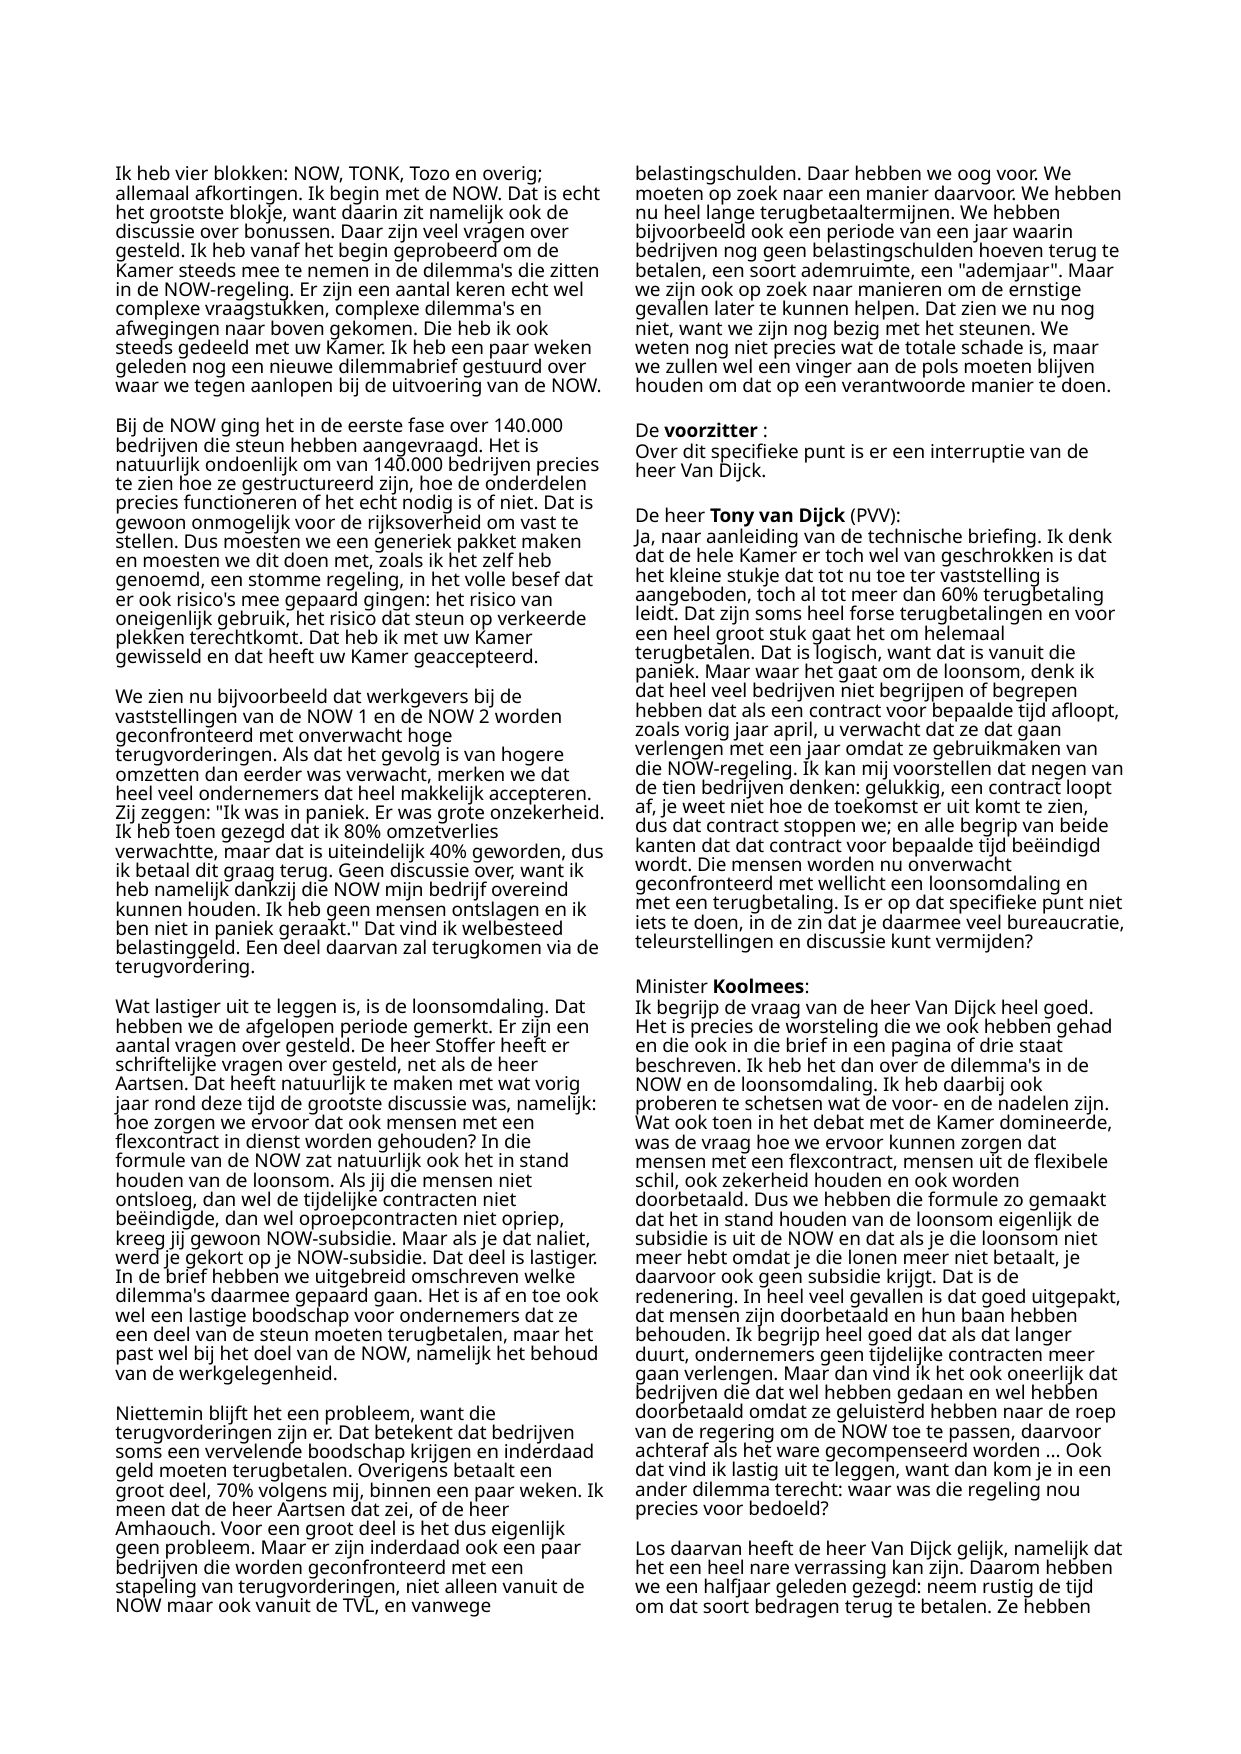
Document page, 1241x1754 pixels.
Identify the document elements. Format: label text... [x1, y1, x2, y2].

text Over dit specifieke punt is er een interruptie van de heer Van Dijck. [635, 443, 1125, 482]
text belastingschulden. Daar hebben we oog voor. We moeten op zoek naar een manier daarvoor. We hebben nu heel lange terugbetaaltermijnen. We hebben bijvoorbeeld ook een periode van een jaar waarin bedrijven nog geen belastingschulden hoeven terug te betalen, een soort ademruimte, een "ademjaar". Maar we zijn ook op zoek naar manieren om de ernstige gevallen later te kunnen helpen. Dat zien we nu nog niet, want we zijn nog bezig met het steunen. We weten nog niet precies wat de totale schade is, maar we zullen wel een vinger aan de pols moeten blijven houden om dat op een verantwoorde manier te doen. [635, 165, 1125, 397]
text Ik heb vier blokken: NOW, TONK, Tozo en overig; allemaal afkortingen. Ik begin met de NOW. Dat is echt het grootste blokje, want daarin zit namelijk ook de discussie over bonussen. Daar zijn veel vragen over gesteld. Ik heb vanaf het begin geprobeerd om de Kamer steeds mee te nemen in de dilemma's die zitten in de NOW-regeling. Er zijn een aantal keren echt wel complexe vraagstukken, complexe dilemma's en afwegingen naar boven gekomen. Die heb ik ook steeds gedeeld met uw Kamer. Ik heb een paar weken geleden nog een nieuwe dilemmabrief gestuurd over waar we tegen aanlopen bij de uitvoering van de NOW. [115, 165, 605, 397]
text Ik begrijp de vraag van de heer Van Dijck heel goed. Het is precies de worsteling die we ook hebben gehad en die ook in die brief in een pagina of drie staat beschreven. Ik heb het dan over de dilemma's in de NOW en de loonsomdaling. Ik heb daarbij ook proberen te schetsen wat de voor- en de nadelen zijn. Wat ook toen in het debat met de Kamer domineerde, was de vraag hoe we ervoor kunnen zorgen dat mensen met een flexcontract, mensen uit de flexibele schil, ook zekerheid houden en ook worden doorbetaald. Dus we hebben die formule zo gemaakt dat het in stand houden van de loonsom eigenlijk de subsidie is uit de NOW en dat als je die loonsom niet meer hebt omdat je die lonen meer niet betaalt, je daarvoor ook geen subsidie krijgt. Dat is de redenering. In heel veel gevallen is dat goed uitgepakt, dat mensen zijn doorbetaald en hun baan hebben behouden. Ik begrijp heel goed dat als dat langer duurt, ondernemers geen tijdelijke contracten meer gaan verlengen. Maar dan vind ik het ook oneerlijk dat bedrijven die dat wel hebben gedaan en wel hebben doorbetaald omdat ze geluisterd hebben naar de roep van de regering om de NOW toe te passen, daarvoor achteraf als het ware gecompenseerd worden ... Ook dat vind ik lastig uit te leggen, want dan kom je in een ander dilemma terecht: waar was die regeling nou precies voor bedoeld? [635, 999, 1125, 1519]
text Wat lastiger uit te leggen is, is de loonsomdaling. Dat hebben we de afgelopen periode gemerkt. Er zijn een aantal vragen over gesteld. De heer Stoffer heeft er schriftelijke vragen over gesteld, net als de heer Aartsen. Dat heeft natuurlijk te maken met wat vorig jaar rond deze tijd de grootste discussie was, namelijk: hoe zorgen we ervoor dat ook mensen met een flexcontract in dienst worden gehouden? In die formule van de NOW zat natuurlijk ook het in stand houden van de loonsom. Als jij die mensen niet ontsloeg, dan wel de tijdelijke contracten niet beëindigde, dan wel oproepcontracten niet opriep, kreeg jij gewoon NOW-subsidie. Maar als je dat naliet, werd je gekort op je NOW-subsidie. Dat deel is lastiger. In de brief hebben we uitgebreid omschreven welke dilemma's daarmee gepaard gaan. Het is af en toe ook wel een lastige boodschap voor ondernemers dat ze een deel van de steun moeten terugbetalen, maar het past wel bij het doel van de NOW, namelijk het behoud van de werkgelegenheid. [115, 998, 605, 1384]
text De voorzitter : [635, 417, 1125, 443]
text Niettemin blijft het een probleem, want die terugvorderingen zijn er. Dat betekent dat bedrijven soms een vervelende boodschap krijgen en inderdaad geld moeten terugbetalen. Overigens betaalt een groot deel, 70% volgens mij, binnen een paar weken. Ik meen dat de heer Aartsen dat zei, of de heer Amhaouch. Voor een groot deel is het dus eigenlijk geen probleem. Maar er zijn inderdaad ook een paar bedrijven die worden geconfronteerd met een stapeling van terugvorderingen, niet alleen vanuit de NOW maar ook vanuit de TVL, en vanwege [115, 1404, 605, 1616]
text Ja, naar aanleiding van de technische briefing. Ik denk dat de hele Kamer er toch wel van geschrokken is dat het kleine stukje dat tot nu toe ter vaststelling is aangeboden, toch al tot meer dan 60% terugbetaling leidt. Dat zijn soms heel forse terugbetalingen en voor een heel groot stuk gaat het om helemaal terugbetalen. Dat is logisch, want dat is vanuit die paniek. Maar waar het gaat om de loonsom, denk ik dat heel veel bedrijven niet begrijpen of begrepen hebben dat als een contract voor bepaalde tijd afloopt, zoals vorig jaar april, u verwacht dat ze dat gaan verlengen met een jaar omdat ze gebruikmaken van die NOW-regeling. Ik kan mij voorstellen dat negen van de tien bedrijven denken: gelukkig, een contract loopt af, je weet niet hoe de toekomst er uit komt te zien, dus dat contract stoppen we; en alle begrip van beide kanten dat dat contract voor bepaalde tijd beëindigd wordt. Die mensen worden nu onverwacht geconfronteerd met wellicht een loonsomdaling en met een terugbetaling. Is er op dat specifieke punt niet iets te doen, in de zin dat je daarmee veel bureaucratie, teleurstellingen en discussie kunt vermijden? [635, 528, 1125, 952]
text We zien nu bijvoorbeeld dat werkgevers bij de vaststellingen van de NOW 1 en de NOW 2 worden geconfronteerd met onverwacht hoge terugvorderingen. Als dat het gevolg is van hogere omzetten dan eerder was verwacht, merken we dat heel veel ondernemers dat heel makkelijk accepteren. Zij zeggen: "Ik was in paniek. Er was grote onzekerheid. Ik heb toen gezegd dat ik 80% omzetverlies verwachtte, maar dat is uiteindelijk 40% geworden, dus ik betaal dit graag terug. Geen discussie over, want ik heb namelijk dankzij die NOW mijn bedrijf overeind kunnen houden. Ik heb geen mensen ontslagen en ik ben niet in paniek geraakt." Dat vind ik welbesteed belastinggeld. Een deel daarvan zal terugkomen via de terugvordering. [115, 688, 605, 978]
text Los daarvan heeft de heer Van Dijck gelijk, namelijk dat het een heel nare verrassing kan zijn. Daarom hebben we een halfjaar geleden gezegd: neem rustig de tijd om dat soort bedragen terug te betalen. Ze hebben [635, 1540, 1125, 1617]
text Bij de NOW ging het in de eerste fase over 140.000 bedrijven die steun hebben aangevraagd. Het is natuurlijk ondoenlijk om van 140.000 bedrijven precies te zien hoe ze gestructureerd zijn, hoe de onderdelen precies functioneren of het echt nodig is of niet. Dat is gewoon onmogelijk voor de rijksoverheid om vast te stellen. Dus moesten we een generiek pakket maken en moesten we dit doen met, zoals ik het zelf heb genoemd, een stomme regeling, in het volle besef dat er ook risico's mee gepaard gingen: het risico van oneigenlijk gebruik, het risico dat steun op verkeerde plekken terechtkomt. Dat heb ik met uw Kamer gewisseld en dat heeft uw Kamer geaccepteerd. [115, 417, 605, 668]
text Minister Koolmees: [635, 973, 1125, 999]
text De heer Tony van Dijck (PVV): [635, 502, 1125, 528]
